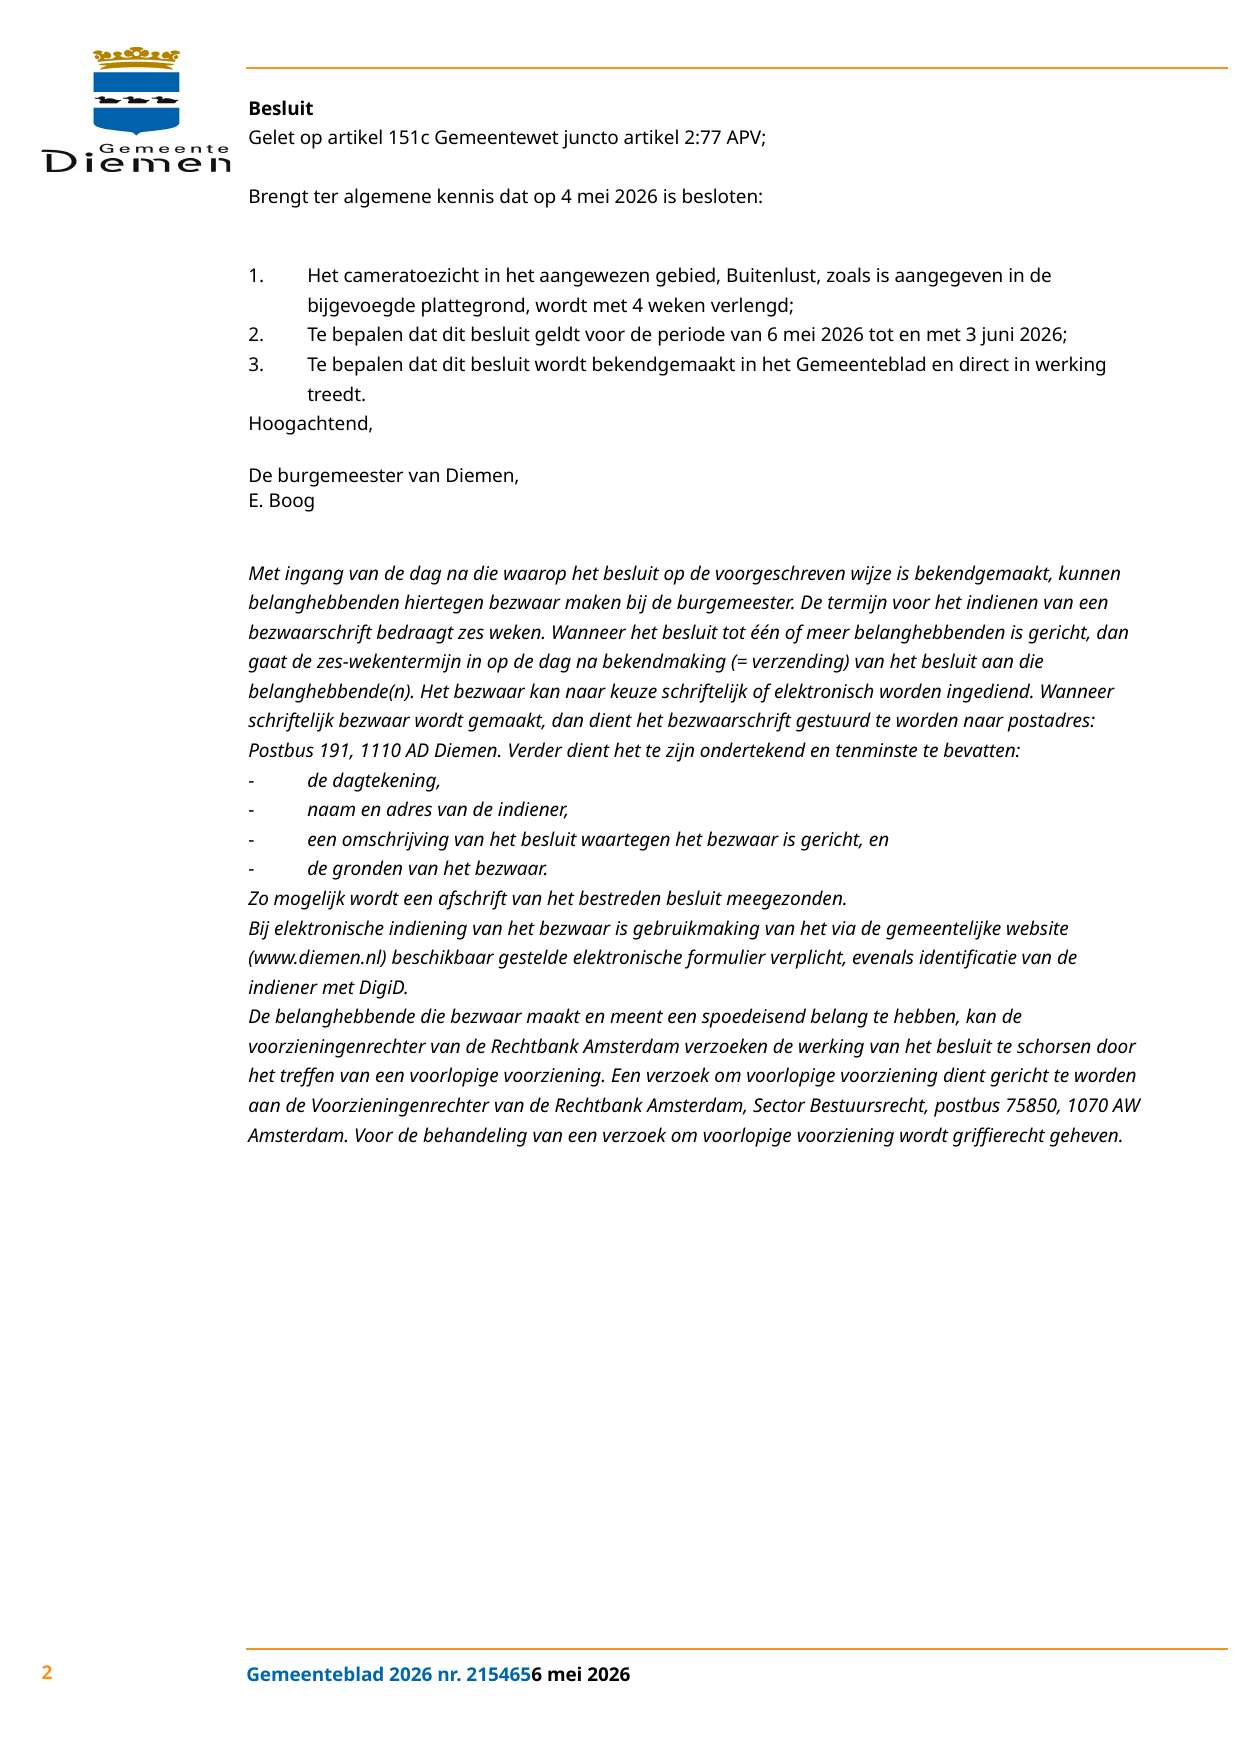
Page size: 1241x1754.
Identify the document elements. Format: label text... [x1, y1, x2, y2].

text Gelet op artikel 151c Gemeentewet juncto artikel 2:77 APV; [248, 124, 1152, 150]
text Bij elektronische indiening van het bezwaar is gebruikmaking van het via de gemeentelijke website (www.diemen.nl) beschikbaar gestelde elektronische formulier verplicht, evenals identificatie van de indiener met DigiD. [248, 915, 1152, 1000]
text Hoogachtend, [248, 410, 1152, 436]
list een omschrijving van het besluit waartegen het bezwaar is gericht, en [248, 826, 1152, 852]
text Brengt ter algemene kennis dat op 4 mei 2026 is besloten: [248, 183, 1152, 209]
text Met ingang van de dag na die waarop het besluit op de voorgeschreven wijze is bekendgemaakt, kunnen belanghebbenden hiertegen bezwaar maken bij de burgemeester. De termijn voor het indienen van een bezwaarschrift bedraagt zes weken. Wanneer het besluit tot één of meer belanghebbenden is gericht, dan gaat de zes-wekentermijn in op de dag na bekendmaking (= verzending) van het besluit aan die belanghebbende(n). Het bezwaar kan naar keuze schriftelijk of elektronisch worden ingediend. Wanneer schriftelijk bezwaar wordt gemaakt, dan dient het bezwaarschrift gestuurd te worden naar postadres: Postbus 191, 1110 AD Diemen. Verder dient het te zijn ondertekend en tenminste te bevatten: [248, 560, 1152, 763]
list de gronden van het bezwaar. [248, 856, 1152, 881]
text Zo mogelijk wordt een afschrift van het bestreden besluit meegezonden. [248, 885, 1152, 911]
text E. Boog [248, 487, 1152, 513]
list Te bepalen dat dit besluit wordt bekendgemaakt in het Gemeenteblad en direct in werking treedt. [248, 351, 1152, 406]
picture [41, 47, 231, 172]
list Te bepalen dat dit besluit geldt voor de periode van 6 mei 2026 tot en met 3 juni 2026; [248, 322, 1152, 347]
text De belanghebbende die bezwaar maakt en meent een spoedeisend belang te hebben, kan de voorzieningenrechter van de Rechtbank Amsterdam verzoeken de werking van het besluit te schorsen door het treffen van een voorlopige voorziening. Een verzoek om voorlopige voorziening dient gericht te worden aan de Voorzieningenrechter van de Rechtbank Amsterdam, Sector Bestuursrecht, postbus 75850, 1070 AW Amsterdam. Voor de behandeling van een verzoek om voorlopige voorziening wordt griffierecht geheven. [248, 1003, 1152, 1148]
list de dagtekening, [248, 767, 1152, 793]
text Besluit [248, 95, 1152, 121]
list naam en adres van de indiener, [248, 796, 1152, 822]
list Het cameratoezicht in het aangewezen gebied, Buitenlust, zoals is aangegeven in de bijgevoegde plattegrond, wordt met 4 weken verlengd; [248, 262, 1152, 318]
text De burgemeester van Diemen, [248, 462, 1152, 487]
